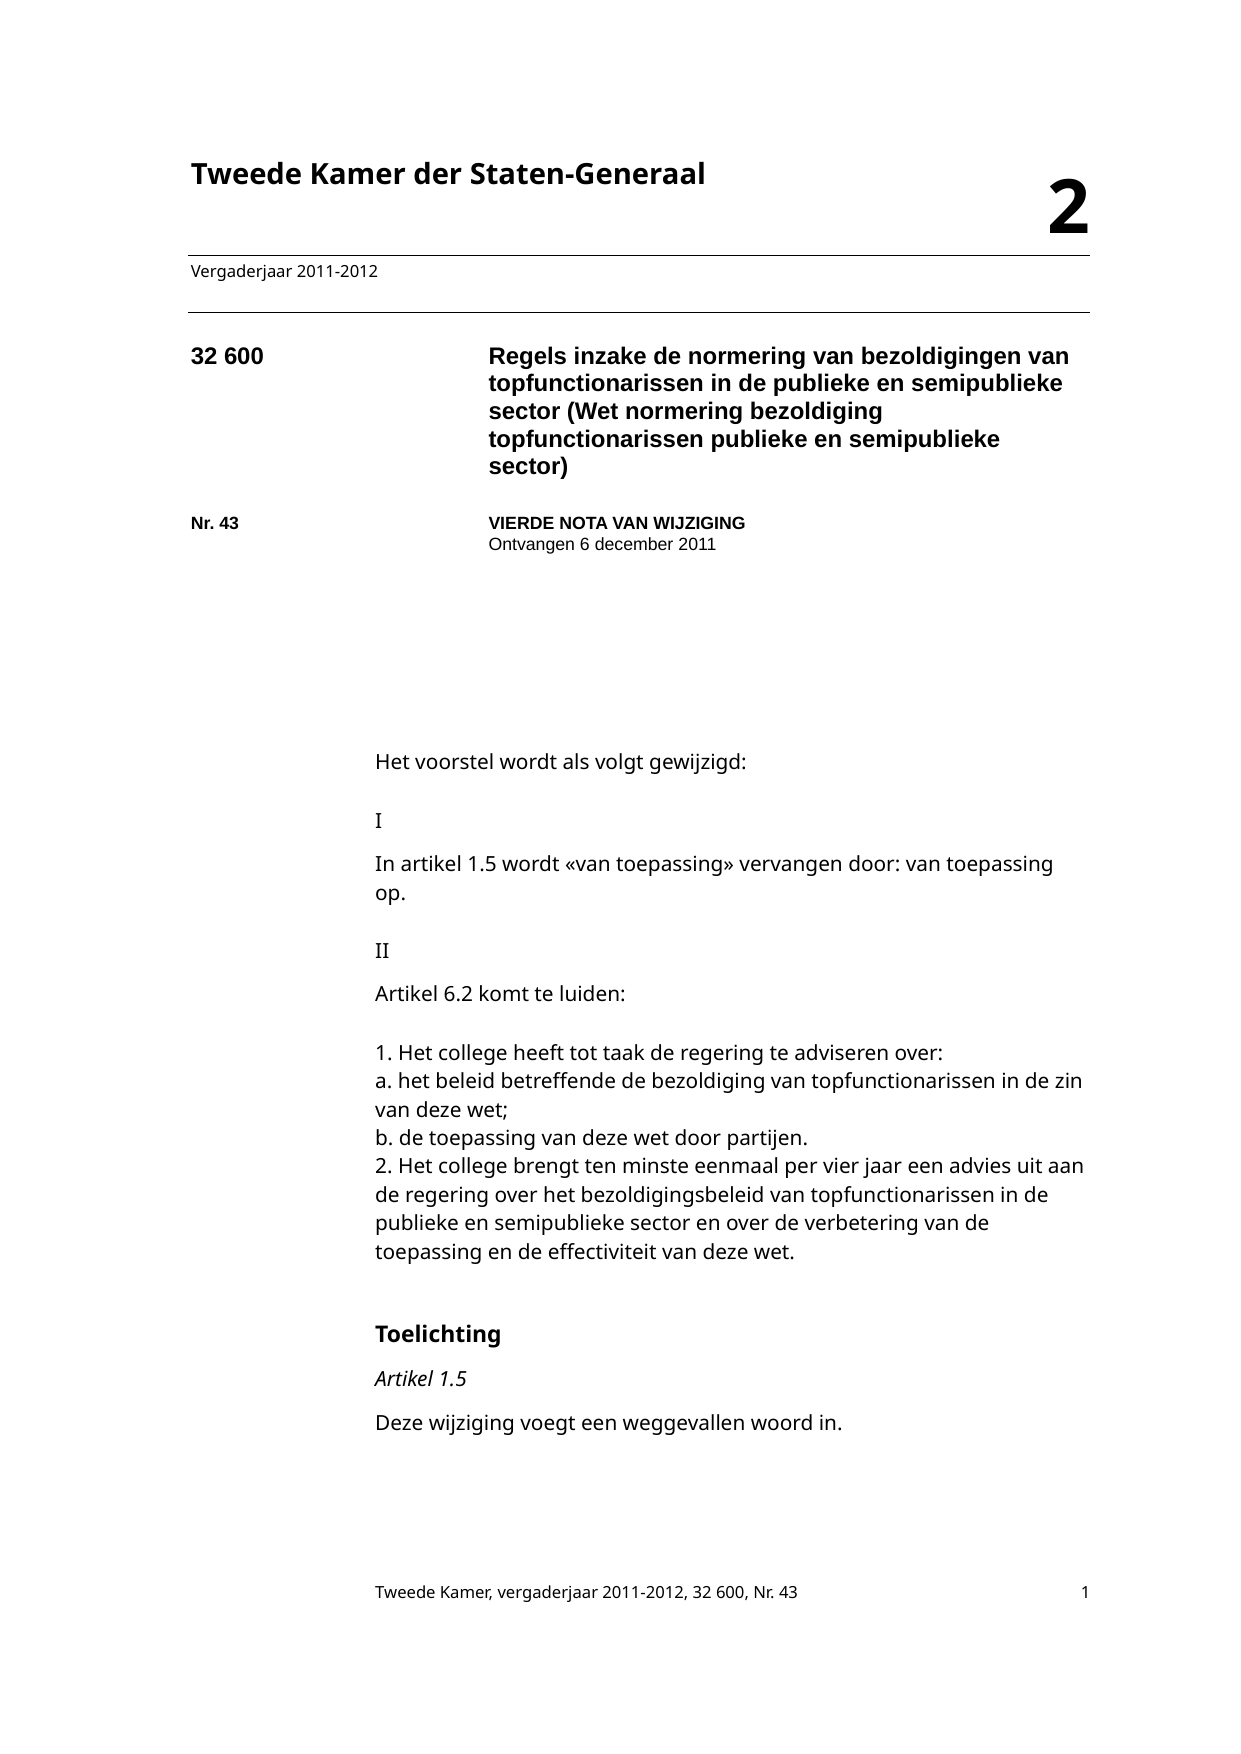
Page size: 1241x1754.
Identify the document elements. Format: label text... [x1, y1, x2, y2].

text II [375, 936, 1090, 964]
text Artikel 1.5 [375, 1364, 1090, 1393]
text a. het beleid betreffende de bezoldiging van topfunctionarissen in de zin van deze wet; [375, 1066, 1090, 1123]
text Artikel 6.2 komt te luiden: [375, 979, 1090, 1008]
text Het voorstel wordt als volgt gewijzigd: [375, 747, 1090, 776]
text 1. Het college heeft tot taak de regering te adviseren over: [375, 1038, 1090, 1066]
table_cell Nr. 43 [188, 510, 485, 629]
table_cell [188, 313, 485, 339]
subtitle Toelichting [375, 1318, 1090, 1349]
table_cell [485, 313, 1090, 339]
table_cell 32 600 [188, 339, 485, 510]
text 2. Het college brengt ten minste eenmaal per vier jaar een advies uit aan de regering over het bezoldigingsbeleid van topfunctionarissen in de publieke en semipublieke sector en over de verbetering van de toepassing en de effectiviteit van deze wet. [375, 1152, 1090, 1265]
table_header 2 [910, 150, 1090, 255]
text Deze wijziging voegt een weggevallen woord in. [375, 1408, 1090, 1436]
table_cell Vergaderjaar 2011-2012 [188, 256, 485, 312]
table_cell Regels inzake de normering van bezoldigingen van topfunctionarissen in de publieke en semipublieke sector (Wet normering bezoldiging topfunctionarissen publieke en semipublieke sector) [485, 339, 1090, 510]
text I [375, 806, 1090, 834]
table_header Tweede Kamer der Staten-Generaal [188, 150, 909, 255]
table_cell VIERDE NOTA VAN WIJZIGING Ontvangen 6 december 2011 [485, 510, 1090, 629]
text In artikel 1.5 wordt «van toepassing» vervangen door: van toepassing op. [375, 849, 1090, 906]
text b. de toepassing van deze wet door partijen. [375, 1123, 1090, 1152]
table_cell [485, 256, 1090, 312]
